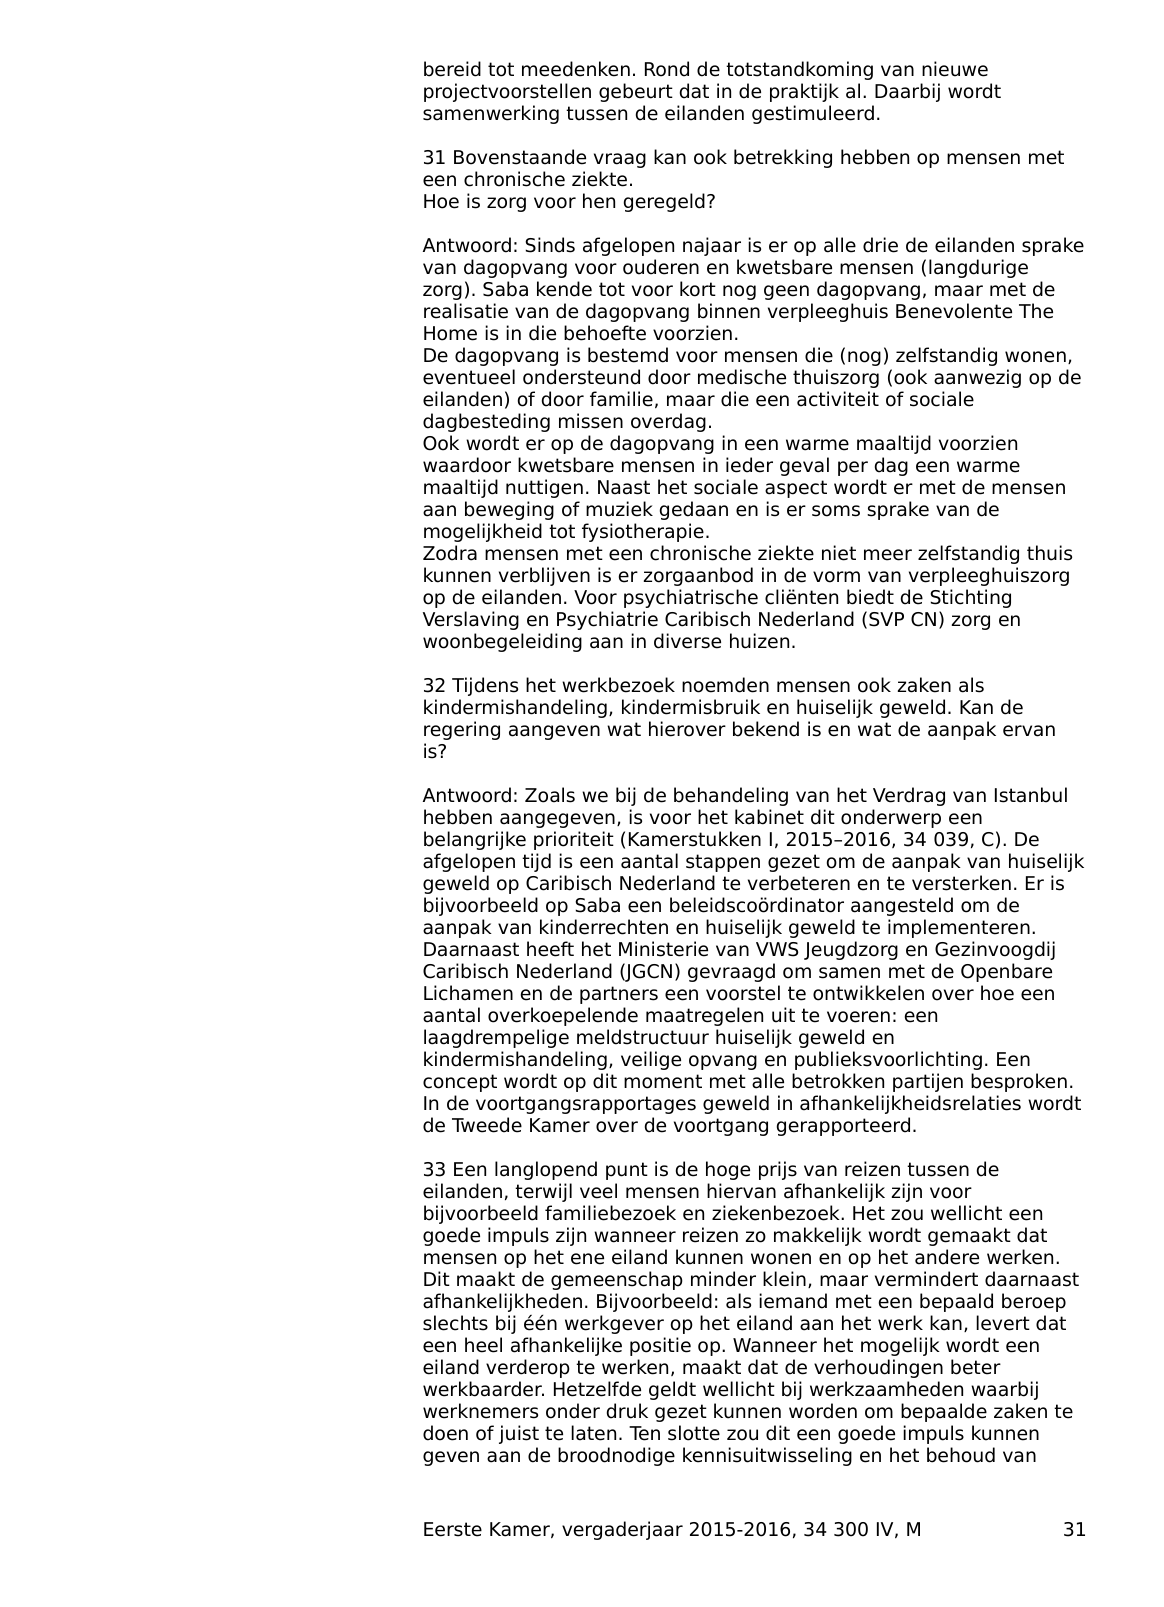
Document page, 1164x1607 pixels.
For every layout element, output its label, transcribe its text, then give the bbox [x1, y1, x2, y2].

text Zodra mensen met een chronische ziekte niet meer zelfstandig thuis kunnen verblijven is er zorgaanbod in de vorm van verpleeghuiszorg op de eilanden. Voor psychiatrische cliënten biedt de Stichting Verslaving en Psychiatrie Caribisch Nederland (SVP CN) zorg en woonbegeleiding aan in diverse huizen. [422, 543, 1087, 653]
text Hoe is zorg voor hen geregeld? [422, 191, 1087, 213]
text Ook wordt er op de dagopvang in een warme maaltijd voorzien waardoor kwetsbare mensen in ieder geval per dag een warme maaltijd nuttigen. Naast het sociale aspect wordt er met de mensen aan beweging of muziek gedaan en is er soms sprake van de mogelijkheid tot fysiotherapie. [422, 433, 1087, 543]
text 31 Bovenstaande vraag kan ook betrekking hebben op mensen met een chronische ziekte. [422, 147, 1087, 191]
text bereid tot meedenken. Rond de totstandkoming van nieuwe projectvoorstellen gebeurt dat in de praktijk al. Daarbij wordt samenwerking tussen de eilanden gestimuleerd. [422, 59, 1087, 125]
text 33 Een langlopend punt is de hoge prijs van reizen tussen de eilanden, terwijl veel mensen hiervan afhankelijk zijn voor bijvoorbeeld familiebezoek en ziekenbezoek. Het zou wellicht een goede impuls zijn wanneer reizen zo makkelijk wordt gemaakt dat mensen op het ene eiland kunnen wonen en op het andere werken. Dit maakt de gemeenschap minder klein, maar vermindert daarnaast afhankelijkheden. Bijvoorbeeld: als iemand met een bepaald beroep slechts bij één werkgever op het eiland aan het werk kan, levert dat een heel afhankelijke positie op. Wanneer het mogelijk wordt een eiland verderop te werken, maakt dat de verhoudingen beter werkbaarder. Hetzelfde geldt wellicht bij werkzaamheden waarbij werknemers onder druk gezet kunnen worden om bepaalde zaken te doen of juist te laten. Ten slotte zou dit een goede impuls kunnen geven aan de broodnodige kennisuitwisseling en het behoud van [422, 1159, 1087, 1467]
text 32 Tijdens het werkbezoek noemden mensen ook zaken als kindermishandeling, kindermisbruik en huiselijk geweld. Kan de regering aangeven wat hierover bekend is en wat de aanpak ervan is? [422, 675, 1087, 763]
text Daarnaast heeft het Ministerie van VWS Jeugdzorg en Gezinvoogdij Caribisch Nederland (JGCN) gevraagd om samen met de Openbare Lichamen en de partners een voorstel te ontwikkelen over hoe een aantal overkoepelende maatregelen uit te voeren: een laagdrempelige meldstructuur huiselijk geweld en kindermishandeling, veilige opvang en publieksvoorlichting. Een concept wordt op dit moment met alle betrokken partijen besproken. In de voortgangsrapportages geweld in afhankelijkheidsrelaties wordt de Tweede Kamer over de voortgang gerapporteerd. [422, 939, 1087, 1137]
text Antwoord: Zoals we bij de behandeling van het Verdrag van Istanbul hebben aangegeven, is voor het kabinet dit onderwerp een belangrijke prioriteit (Kamerstukken I, 2015–2016, 34 039, C). De afgelopen tijd is een aantal stappen gezet om de aanpak van huiselijk geweld op Caribisch Nederland te verbeteren en te versterken. Er is bijvoorbeeld op Saba een beleidscoördinator aangesteld om de aanpak van kinderrechten en huiselijk geweld te implementeren. [422, 785, 1087, 939]
text Antwoord: Sinds afgelopen najaar is er op alle drie de eilanden sprake van dagopvang voor ouderen en kwetsbare mensen (langdurige zorg). Saba kende tot voor kort nog geen dagopvang, maar met de realisatie van de dagopvang binnen verpleeghuis Benevolente The Home is in die behoefte voorzien. [422, 235, 1087, 345]
text De dagopvang is bestemd voor mensen die (nog) zelfstandig wonen, eventueel ondersteund door medische thuiszorg (ook aanwezig op de eilanden) of door familie, maar die een activiteit of sociale dagbesteding missen overdag. [422, 345, 1087, 433]
